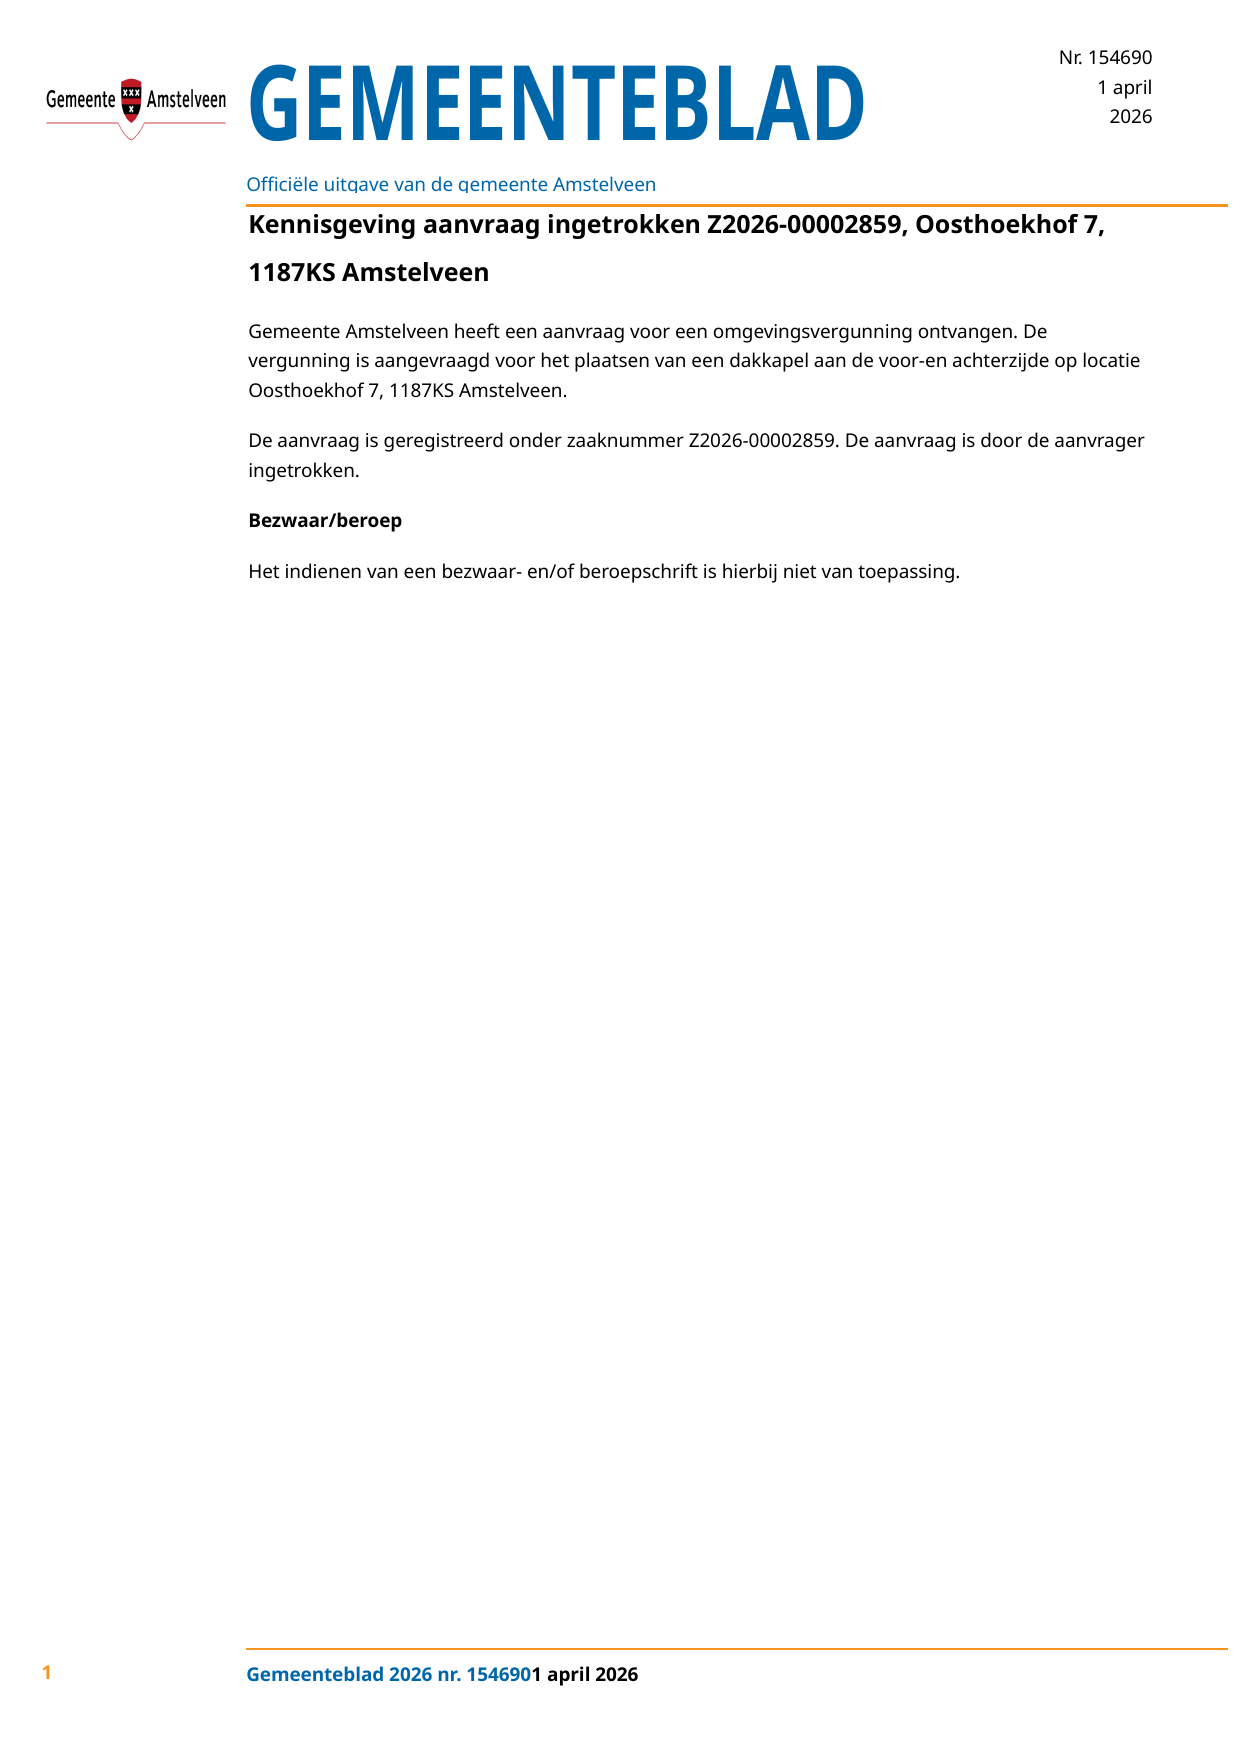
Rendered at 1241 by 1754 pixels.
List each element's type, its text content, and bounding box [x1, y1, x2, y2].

text Bezwaar/beroep [248, 507, 1152, 533]
text Gemeente Amstelveen heeft een aanvraag voor een omgevingsvergunning ontvangen. De vergunning is aangevraagd voor het plaatsen van een dakkapel aan de voor-en achterzijde op locatie Oosthoekhof 7, 1187KS Amstelveen. [248, 318, 1152, 403]
text Kennisgeving aanvraag ingetrokken Z2026-00002859, Oosthoekhof 7, 1187KS Amstelveen [248, 207, 1152, 288]
picture [41, 47, 231, 172]
text De aanvraag is geregistreerd onder zaaknummer Z2026-00002859. De aanvraag is door de aanvrager ingetrokken. [248, 427, 1152, 483]
text Het indienen van een bezwaar- en/of beroepschrift is hierbij niet van toepassing. [248, 558, 1152, 584]
